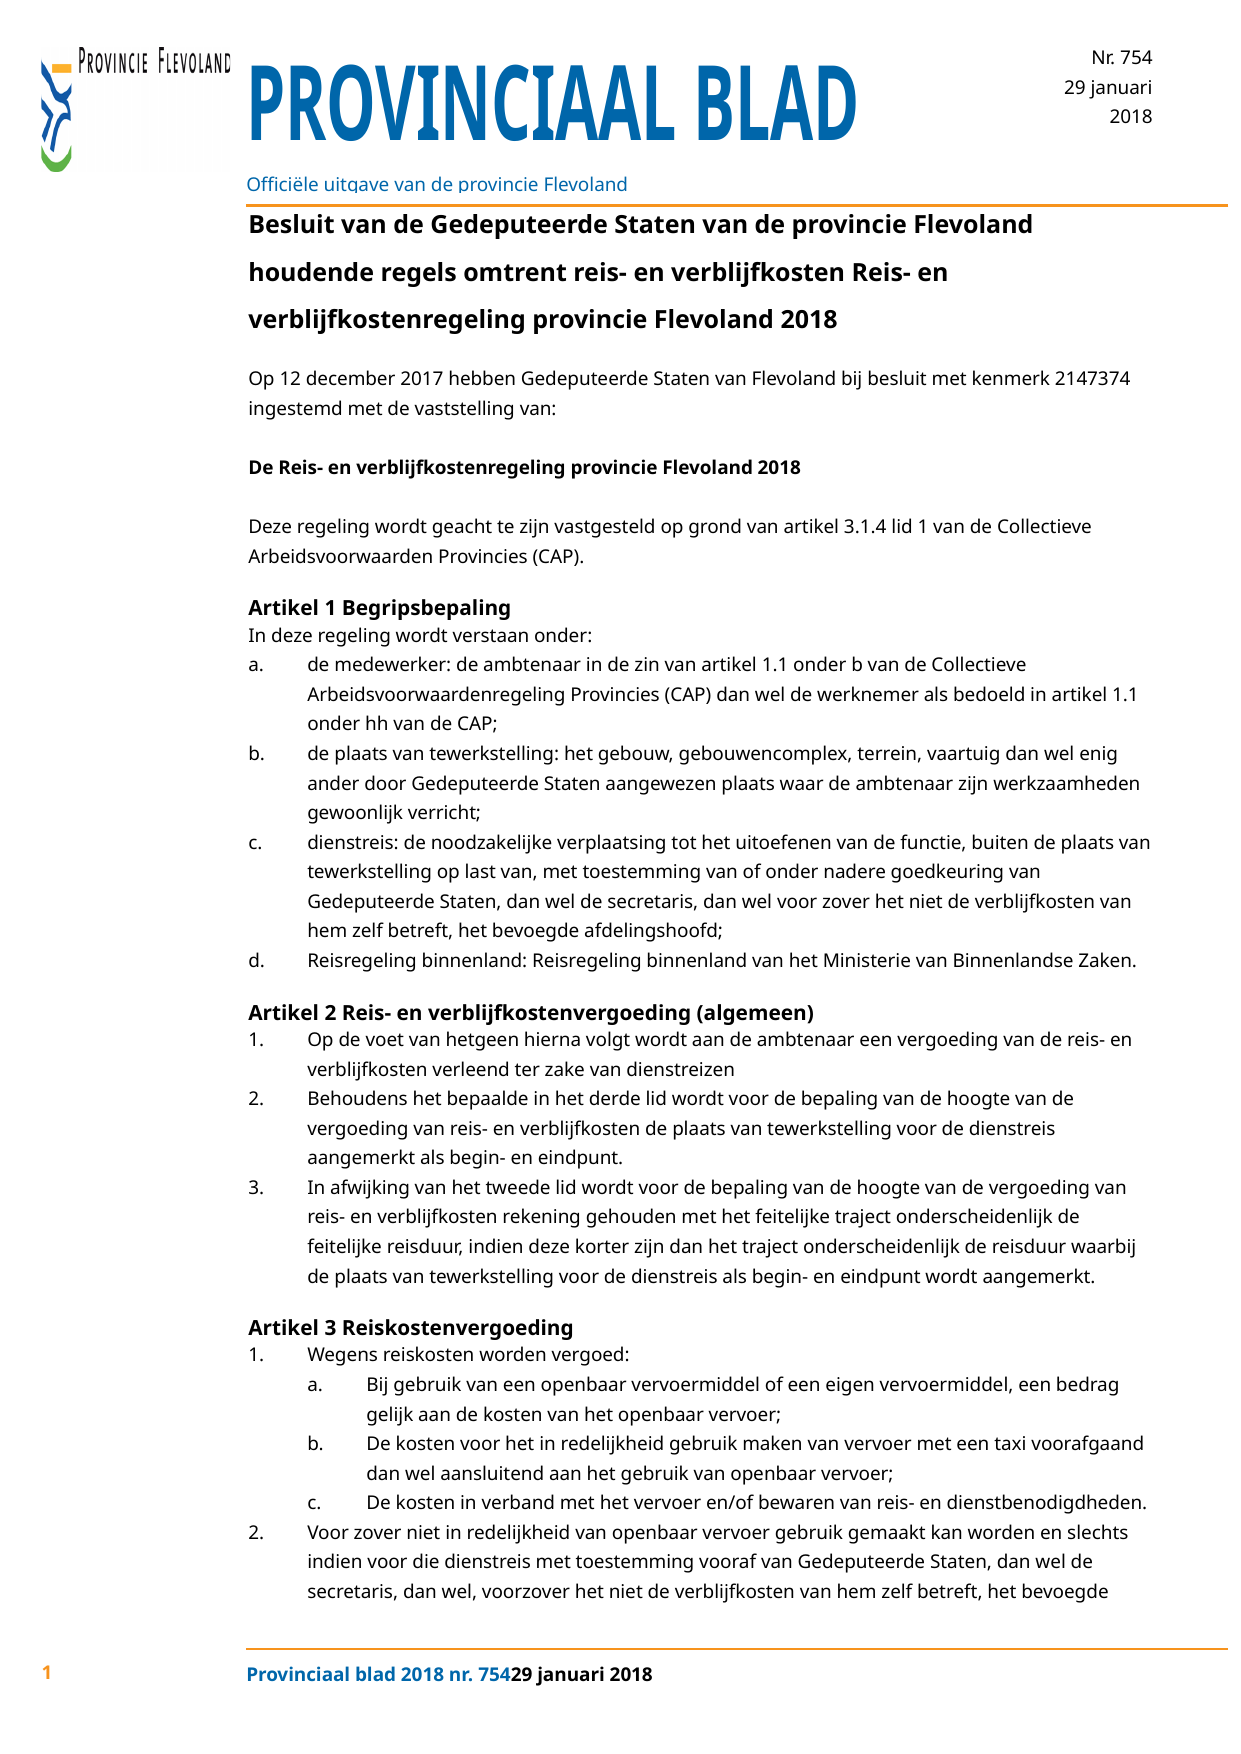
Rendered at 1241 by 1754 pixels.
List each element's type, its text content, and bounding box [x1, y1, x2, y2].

list de medewerker: de ambtenaar in de zin van artikel 1.1 onder b van de Collectieve Arbeidsvoorwaardenregeling Provincies (CAP) dan wel de werknemer als bedoeld in artikel 1.1 onder hh van de CAP; [248, 651, 1152, 736]
list Reisregeling binnenland: Reisregeling binnenland van het Ministerie van Binnenlandse Zaken. [248, 947, 1152, 973]
list De kosten voor het in redelijkheid gebruik maken van vervoer met een taxi voorafgaand dan wel aansluitend aan het gebruik van openbaar vervoer; [307, 1430, 1152, 1486]
text Besluit van de Gedeputeerde Staten van de provincie Flevoland houdende regels omtrent reis- en verblijfkosten Reis- en verblijfkostenregeling provincie Flevoland 2018 [248, 207, 1152, 336]
picture [41, 47, 231, 172]
text Artikel 3 Reiskostenvergoeding [248, 1313, 1152, 1342]
list Behoudens het bepaalde in het derde lid wordt voor de bepaling van de hoogte van de vergoeding van reis- en verblijfkosten de plaats van tewerkstelling voor de dienstreis aangemerkt als begin- en eindpunt. [248, 1085, 1152, 1170]
text Artikel 1 Begripsbepaling [248, 593, 1152, 622]
text De Reis- en verblijfkostenregeling provincie Flevoland 2018 [248, 454, 1152, 480]
list Bij gebruik van een openbaar vervoermiddel of een eigen vervoermiddel, een bedrag gelijk aan de kosten van het openbaar vervoer; [307, 1371, 1152, 1427]
text Deze regeling wordt geacht te zijn vastgesteld op grond van artikel 3.1.4 lid 1 van de Collectieve Arbeidsvoorwaarden Provincies (CAP). [248, 513, 1152, 569]
text Op 12 december 2017 hebben Gedeputeerde Staten van Flevoland bij besluit met kenmerk 2147374 ingestemd met de vaststelling van: [248, 366, 1152, 421]
list dienstreis: de noodzakelijke verplaatsing tot het uitoefenen van de functie, buiten de plaats van tewerkstelling op last van, met toestemming van of onder nadere goedkeuring van Gedeputeerde Staten, dan wel de secretaris, dan wel voor zover het niet de verblijfkosten van hem zelf betreft, het bevoegde afdelingshoofd; [248, 829, 1152, 943]
list Op de voet van hetgeen hierna volgt wordt aan de ambtenaar een vergoeding van de reis- en verblijfkosten verleend ter zake van dienstreizen [248, 1026, 1152, 1081]
text In deze regeling wordt verstaan onder: [248, 622, 1152, 648]
text Artikel 2 Reis- en verblijfkostenvergoeding (algemeen) [248, 998, 1152, 1026]
list De kosten in verband met het vervoer en/of bewaren van reis- en dienstbenodigdheden. [307, 1489, 1152, 1515]
list de plaats van tewerkstelling: het gebouw, gebouwencomplex, terrein, vaartuig dan wel enig ander door Gedeputeerde Staten aangewezen plaats waar de ambtenaar zijn werkzaamheden gewoonlijk verricht; [248, 740, 1152, 825]
list Voor zover niet in redelijkheid van openbaar vervoer gebruik gemaakt kan worden en slechts indien voor die dienstreis met toestemming vooraf van Gedeputeerde Staten, dan wel de secretaris, dan wel, voorzover het niet de verblijfkosten van hem zelf betreft, het bevoegde [248, 1519, 1152, 1604]
list In afwijking van het tweede lid wordt voor de bepaling van de hoogte van de vergoeding van reis- en verblijfkosten rekening gehouden met het feitelijke traject onderscheidenlijk de feitelijke reisduur, indien deze korter zijn dan het traject onderscheidenlijk de reisduur waarbij de plaats van tewerkstelling voor de dienstreis als begin- en eindpunt wordt aangemerkt. [248, 1174, 1152, 1288]
list Wegens reiskosten worden vergoed: [248, 1342, 1152, 1367]
